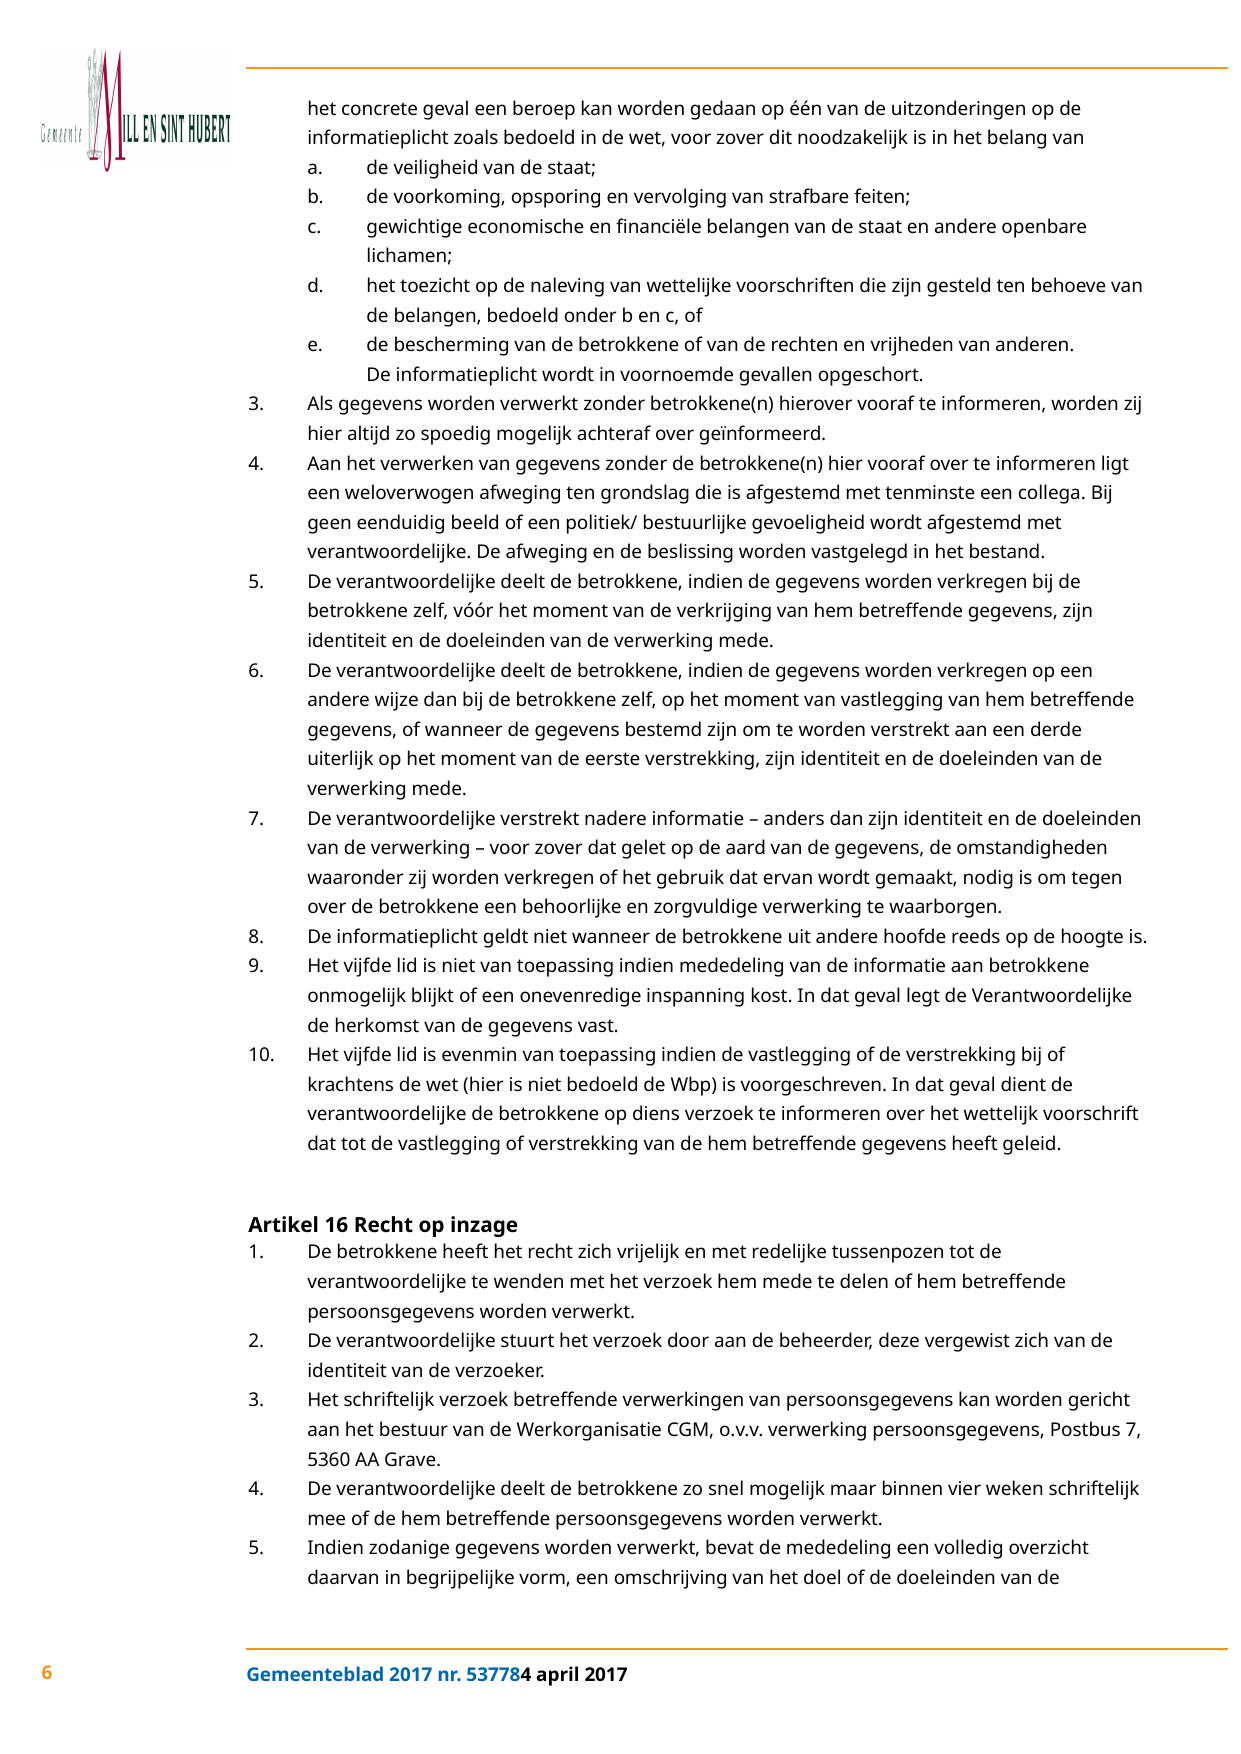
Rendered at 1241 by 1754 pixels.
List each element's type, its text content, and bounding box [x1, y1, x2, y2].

list De verantwoordelijke stuurt het verzoek door aan de beheerder, deze vergewist zich van de identiteit van de verzoeker. [248, 1327, 1152, 1383]
picture [41, 47, 231, 172]
list de veiligheid van de staat; [307, 154, 1152, 180]
list Indien zodanige gegevens worden verwerkt, bevat de mededeling een volledig overzicht daarvan in begrijpelijke vorm, een omschrijving van het doel of de doeleinden van de [248, 1534, 1152, 1590]
text Artikel 16 Recht op inzage [248, 1210, 1152, 1239]
list De verantwoordelijke verstrekt nadere informatie – anders dan zijn identiteit en de doeleinden van de verwerking – voor zover dat gelet op de aard van de gegevens, de omstandigheden waaronder zij worden verkregen of het gebruik dat ervan wordt gemaakt, nodig is om tegen over de betrokkene een behoorlijke en zorgvuldige verwerking te waarborgen. [248, 805, 1152, 919]
list De betrokkene heeft het recht zich vrijelijk en met redelijke tussenpozen tot de verantwoordelijke te wenden met het verzoek hem mede te delen of hem betreffende persoonsgegevens worden verwerkt. [248, 1239, 1152, 1323]
list De verantwoordelijke deelt de betrokkene zo snel mogelijk maar binnen vier weken schriftelijk mee of de hem betreffende persoonsgegevens worden verwerkt. [248, 1475, 1152, 1531]
list Als gegevens worden verwerkt zonder betrokkene(n) hierover vooraf te informeren, worden zij hier altijd zo spoedig mogelijk achteraf over geïnformeerd. [248, 391, 1152, 446]
list Het schriftelijk verzoek betreffende verwerkingen van persoonsgegevens kan worden gericht aan het bestuur van de Werkorganisatie CGM, o.v.v. verwerking persoonsgegevens, Postbus 7, 5360 AA Grave. [248, 1387, 1152, 1471]
list het concrete geval een beroep kan worden gedaan op één van de uitzonderingen op de informatieplicht zoals bedoeld in de wet, voor zover dit noodzakelijk is in het belang van [248, 95, 1152, 150]
list De verantwoordelijke deelt de betrokkene, indien de gegevens worden verkregen op een andere wijze dan bij de betrokkene zelf, op het moment van vastlegging van hem betreffende gegevens, of wanneer de gegevens bestemd zijn om te worden verstrekt aan een derde uiterlijk op het moment van de eerste verstrekking, zijn identiteit en de doeleinden van de verwerking mede. [248, 657, 1152, 801]
list Het vijfde lid is evenmin van toepassing indien de vastlegging of de verstrekking bij of krachtens de wet (hier is niet bedoeld de Wbp) is voorgeschreven. In dat geval dient de verantwoordelijke de betrokkene op diens verzoek te informeren over het wettelijk voorschrift dat tot de vastlegging of verstrekking van de hem betreffende gegevens heeft geleid. [248, 1041, 1152, 1156]
list de voorkoming, opsporing en vervolging van strafbare feiten; [307, 183, 1152, 209]
list Het vijfde lid is niet van toepassing indien mededeling van de informatie aan betrokkene onmogelijk blijkt of een onevenredige inspanning kost. In dat geval legt de Verantwoordelijke de herkomst van de gegevens vast. [248, 953, 1152, 1038]
list De informatieplicht wordt in voornoemde gevallen opgeschort. [307, 361, 1152, 387]
list De informatieplicht geldt niet wanneer de betrokkene uit andere hoofde reeds op de hoogte is. [248, 923, 1152, 949]
list De verantwoordelijke deelt de betrokkene, indien de gegevens worden verkregen bij de betrokkene zelf, vóór het moment van de verkrijging van hem betreffende gegevens, zijn identiteit en de doeleinden van de verwerking mede. [248, 568, 1152, 653]
list het toezicht op de naleving van wettelijke voorschriften die zijn gesteld ten behoeve van de belangen, bedoeld onder b en c, of [307, 272, 1152, 328]
list Aan het verwerken van gegevens zonder de betrokkene(n) hier vooraf over te informeren ligt een weloverwogen afweging ten grondslag die is afgestemd met tenminste een collega. Bij geen eenduidig beeld of een politiek/ bestuurlijke gevoeligheid wordt afgestemd met verantwoordelijke. De afweging en de beslissing worden vastgelegd in het bestand. [248, 450, 1152, 564]
list de bescherming van de betrokkene of van de rechten en vrijheden van anderen. [307, 331, 1152, 357]
list gewichtige economische en financiële belangen van de staat en andere openbare lichamen; [307, 213, 1152, 268]
